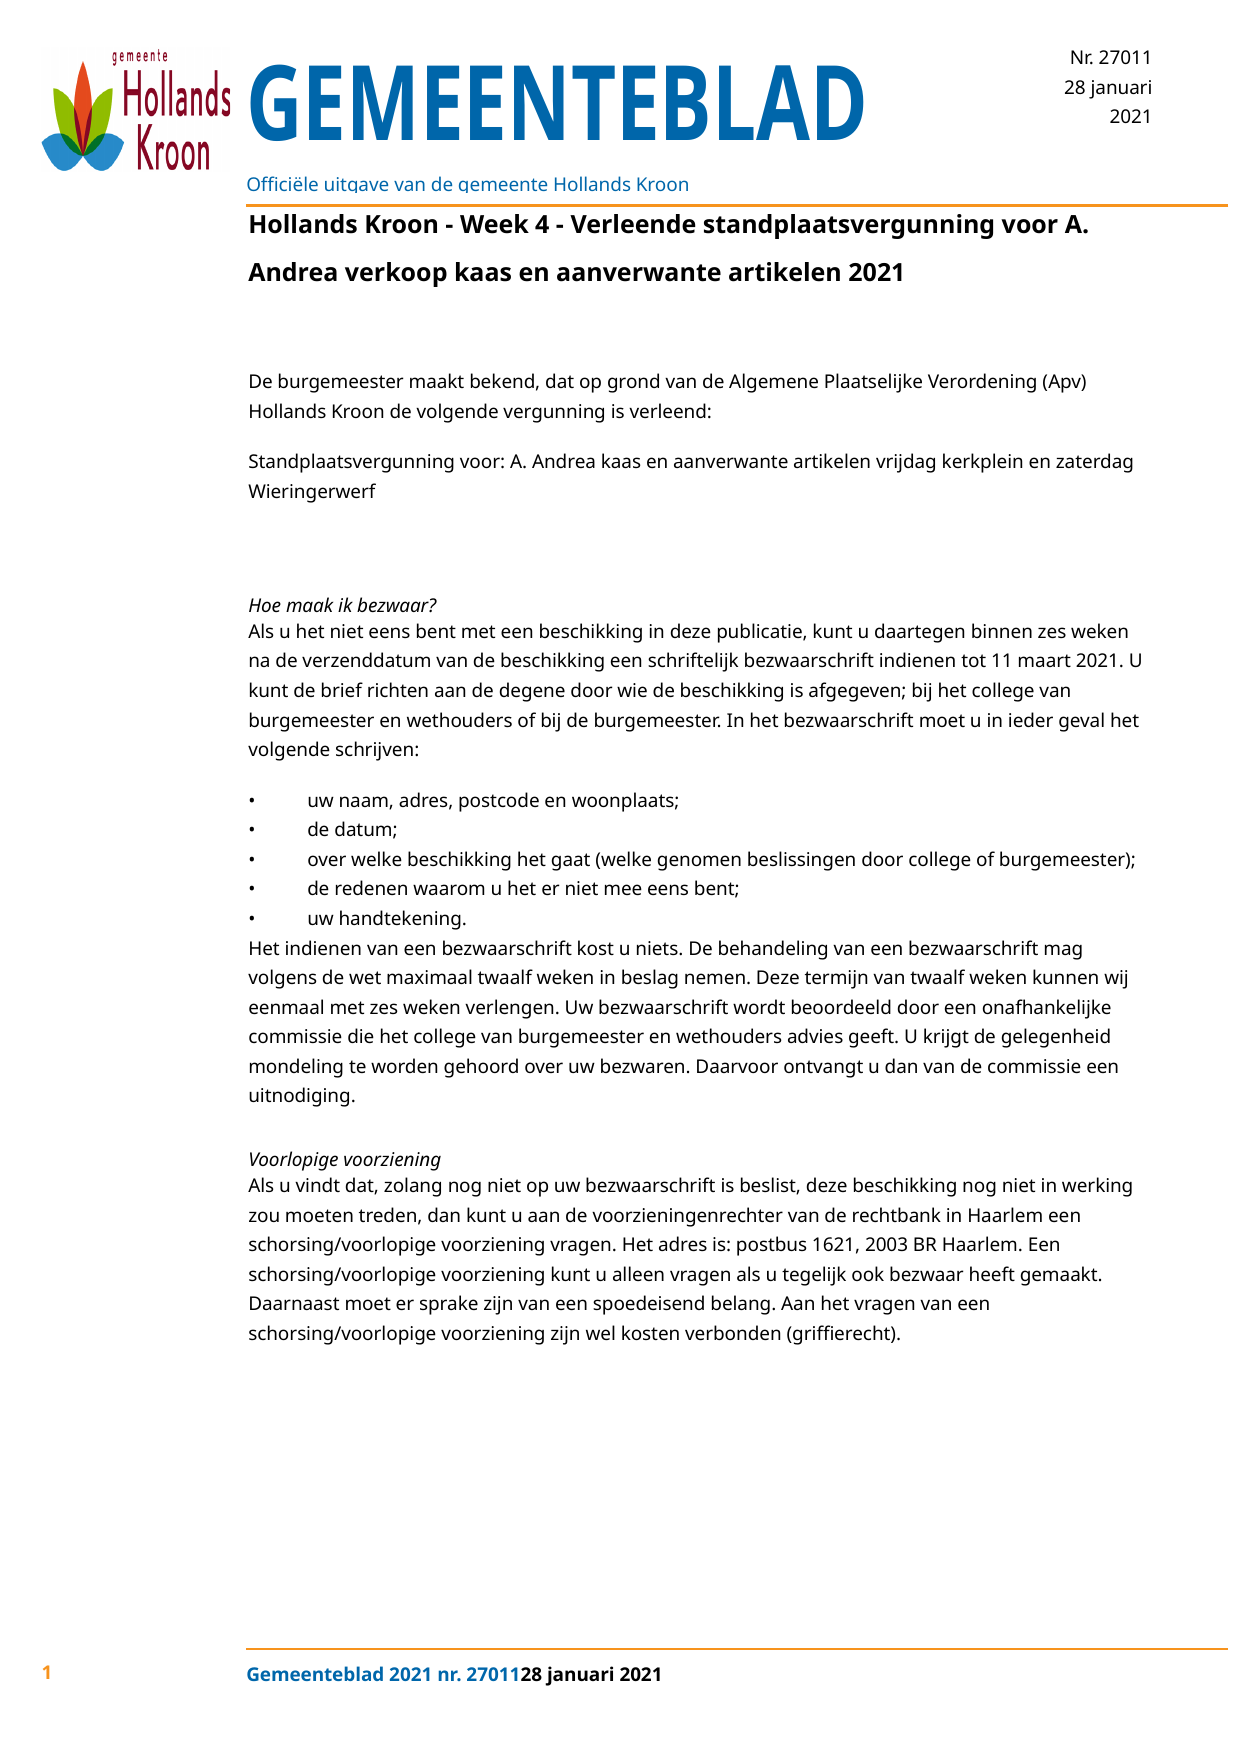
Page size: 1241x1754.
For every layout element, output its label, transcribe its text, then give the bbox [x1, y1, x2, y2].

text Als u vindt dat, zolang nog niet op uw bezwaarschrift is beslist, deze beschikking nog niet in werking zou moeten treden, dan kunt u aan de voorzieningenrechter van de rechtbank in Haarlem een schorsing/voorlopige voorziening vragen. Het adres is: postbus 1621, 2003 BR Haarlem. Een schorsing/voorlopige voorziening kunt u alleen vragen als u tegelijk ook bezwaar heeft gemaakt. Daarnaast moet er sprake zijn van een spoedeisend belang. Aan het vragen van een schorsing/voorlopige voorziening zijn wel kosten verbonden (griffierecht). [248, 1172, 1152, 1346]
list de datum; [248, 816, 1152, 842]
text Voorlopige voorziening [248, 1147, 1152, 1172]
list over welke beschikking het gaat (welke genomen beslissingen door college of burgemeester); [248, 846, 1152, 872]
text Hollands Kroon - Week 4 - Verleende standplaatsvergunning voor A. Andrea verkoop kaas en aanverwante artikelen 2021 [248, 207, 1152, 288]
picture [41, 47, 231, 172]
text Standplaatsvergunning voor: A. Andrea kaas en aanverwante artikelen vrijdag kerkplein en zaterdag Wieringerwerf [248, 448, 1152, 504]
text Hoe maak ik bezwaar? [248, 592, 1152, 618]
text De burgemeester maakt bekend, dat op grond van de Algemene Plaatselijke Verordening (Apv) Hollands Kroon de volgende vergunning is verleend: [248, 368, 1152, 424]
list uw handtekening. [248, 905, 1152, 931]
text Als u het niet eens bent met een beschikking in deze publicatie, kunt u daartegen binnen zes weken na de verzenddatum van de beschikking een schriftelijk bezwaarschrift indienen tot 11 maart 2021. U kunt de brief richten aan de degene door wie de beschikking is afgegeven; bij het college van burgemeester en wethouders of bij de burgemeester. In het bezwaarschrift moet u in ieder geval het volgende schrijven: [248, 618, 1152, 762]
text Het indienen van een bezwaarschrift kost u niets. De behandeling van een bezwaarschrift mag volgens de wet maximaal twaalf weken in beslag nemen. Deze termijn van twaalf weken kunnen wij eenmaal met zes weken verlengen. Uw bezwaarschrift wordt beoordeeld door een onafhankelijke commissie die het college van burgemeester en wethouders advies geeft. U krijgt de gelegenheid mondeling te worden gehoord over uw bezwaren. Daarvoor ontvangt u dan van de commissie een uitnodiging. [248, 935, 1152, 1108]
list de redenen waarom u het er niet mee eens bent; [248, 876, 1152, 901]
list uw naam, adres, postcode en woonplaats; [248, 787, 1152, 812]
